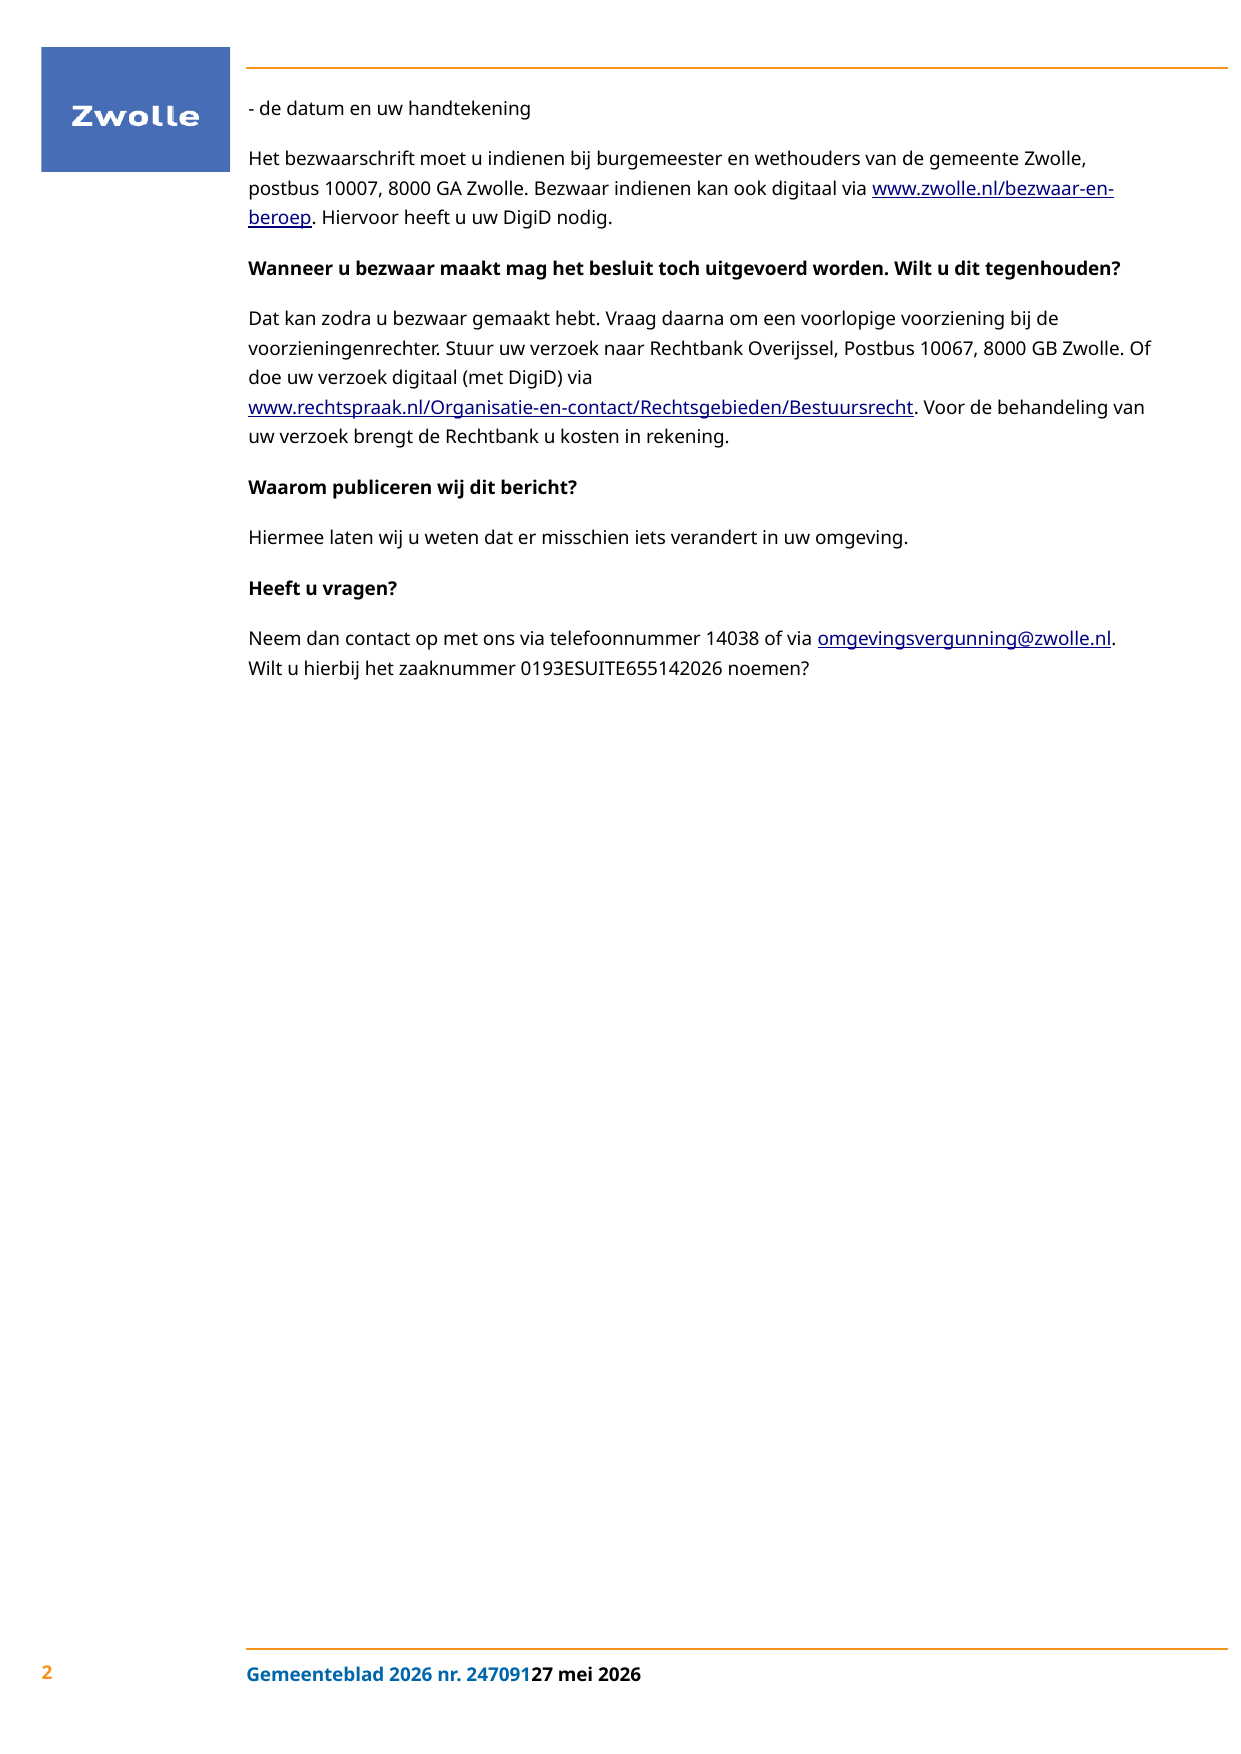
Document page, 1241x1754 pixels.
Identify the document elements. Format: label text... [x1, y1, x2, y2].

picture [41, 47, 231, 172]
text Heeft u vragen? [248, 575, 1152, 601]
text Het bezwaarschrift moet u indienen bij burgemeester en wethouders van de gemeente Zwolle, postbus 10007, 8000 GA Zwolle. Bezwaar indienen kan ook digitaal via www.zwolle.nl/bezwaar-en-beroep. Hiervoor heeft u uw DigiD nodig. [248, 145, 1152, 230]
text Hiermee laten wij u weten dat er misschien iets verandert in uw omgeving. [248, 524, 1152, 550]
text - de datum en uw handtekening [248, 95, 1152, 121]
text Dat kan zodra u bezwaar gemaakt hebt. Vraag daarna om een voorlopige voorziening bij de voorzieningenrechter. Stuur uw verzoek naar Rechtbank Overijssel, Postbus 10067, 8000 GB Zwolle. Of doe uw verzoek digitaal (met DigiD) via www.rechtspraak.nl/Organisatie-en-contact/Rechtsgebieden/Bestuursrecht. Voor de behandeling van uw verzoek brengt de Rechtbank u kosten in rekening. [248, 305, 1152, 449]
text Waarom publiceren wij dit bericht? [248, 474, 1152, 500]
text Wanneer u bezwaar maakt mag het besluit toch uitgevoerd worden. Wilt u dit tegenhouden? [248, 255, 1152, 281]
text Neem dan contact op met ons via telefoonnummer 14038 of via omgevingsvergunning@zwolle.nl. Wilt u hierbij het zaaknummer 0193ESUITE655142026 noemen? [248, 625, 1152, 681]
